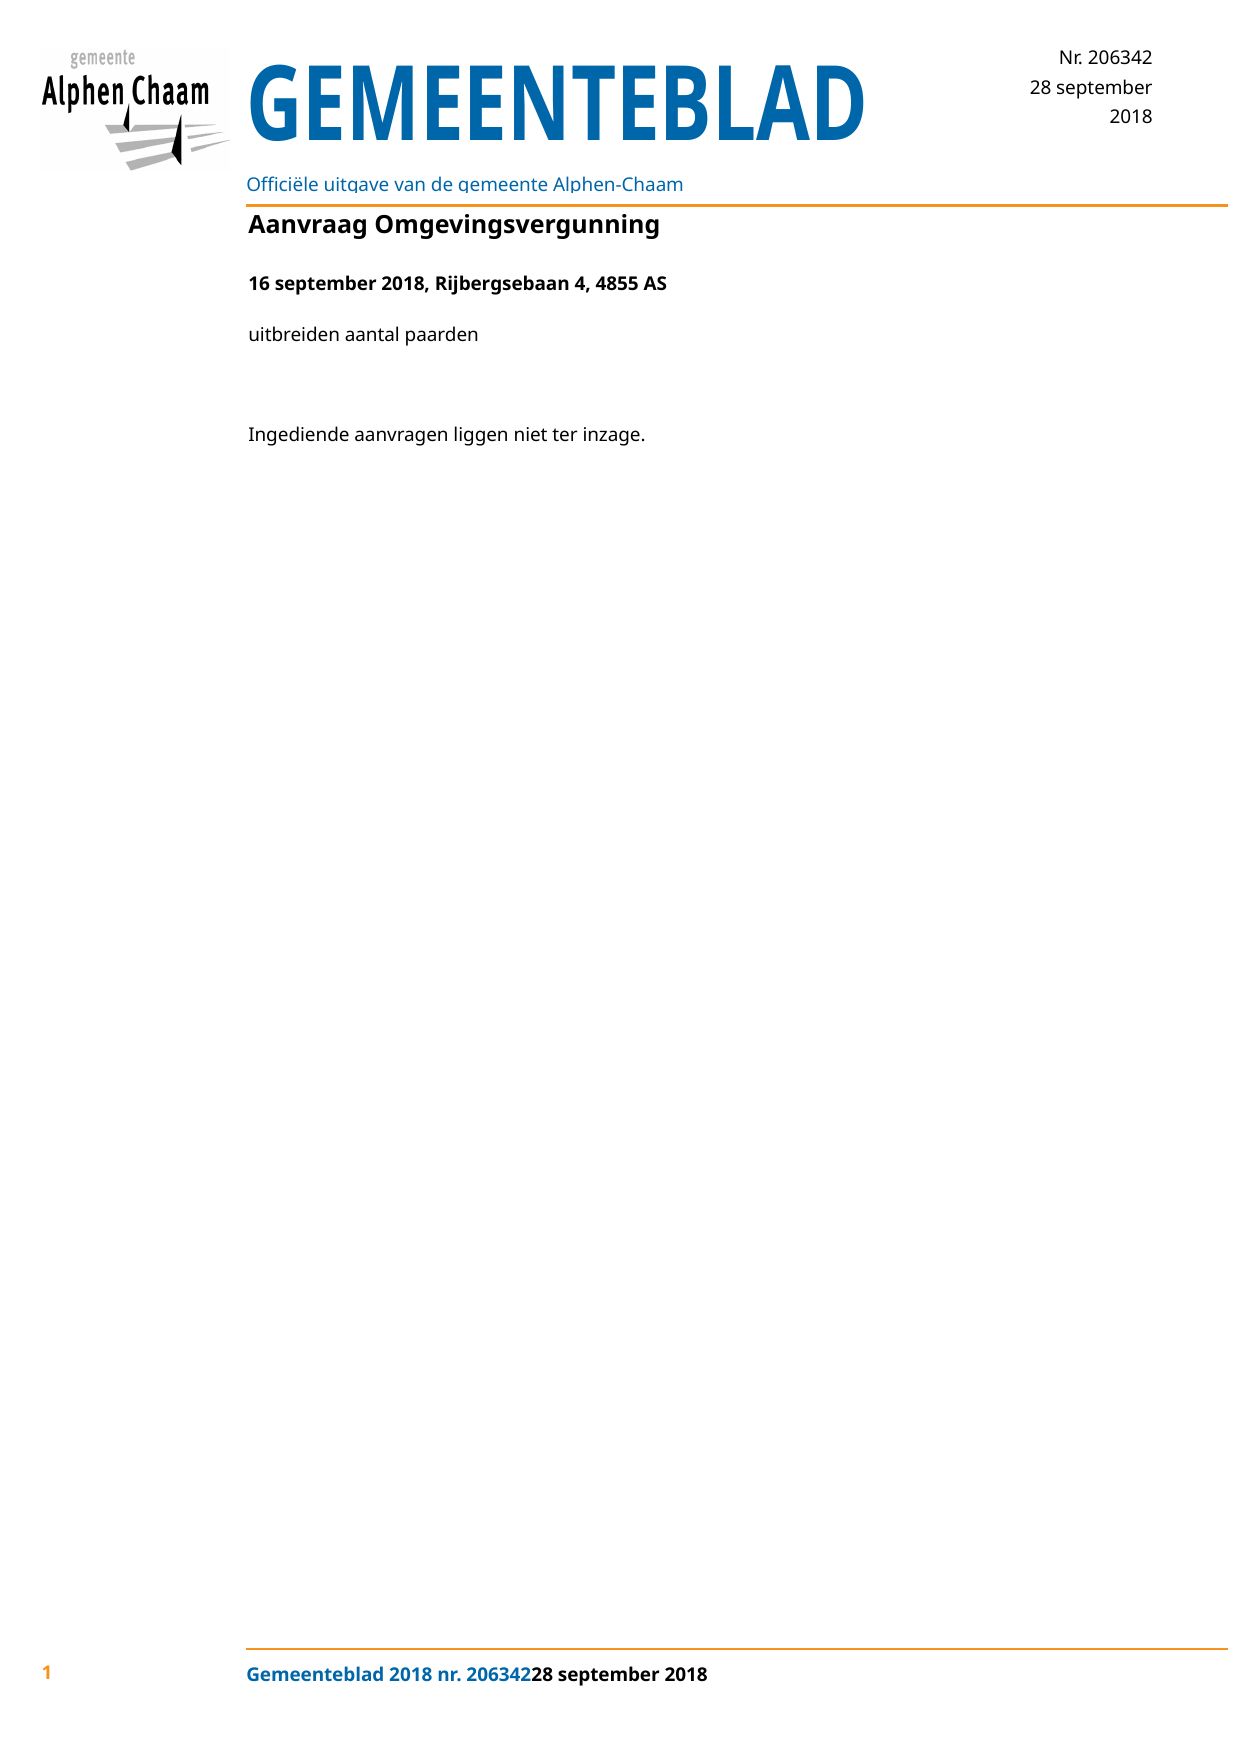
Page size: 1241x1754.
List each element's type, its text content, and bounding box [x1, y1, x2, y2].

text 16 september 2018, Rijbergsebaan 4, 4855 AS [248, 270, 1152, 296]
text uitbreiden aantal paarden [248, 321, 1152, 346]
picture [41, 47, 231, 172]
text Aanvraag Omgevingsvergunning [248, 207, 1152, 241]
text Ingediende aanvragen liggen niet ter inzage. [248, 422, 1152, 447]
